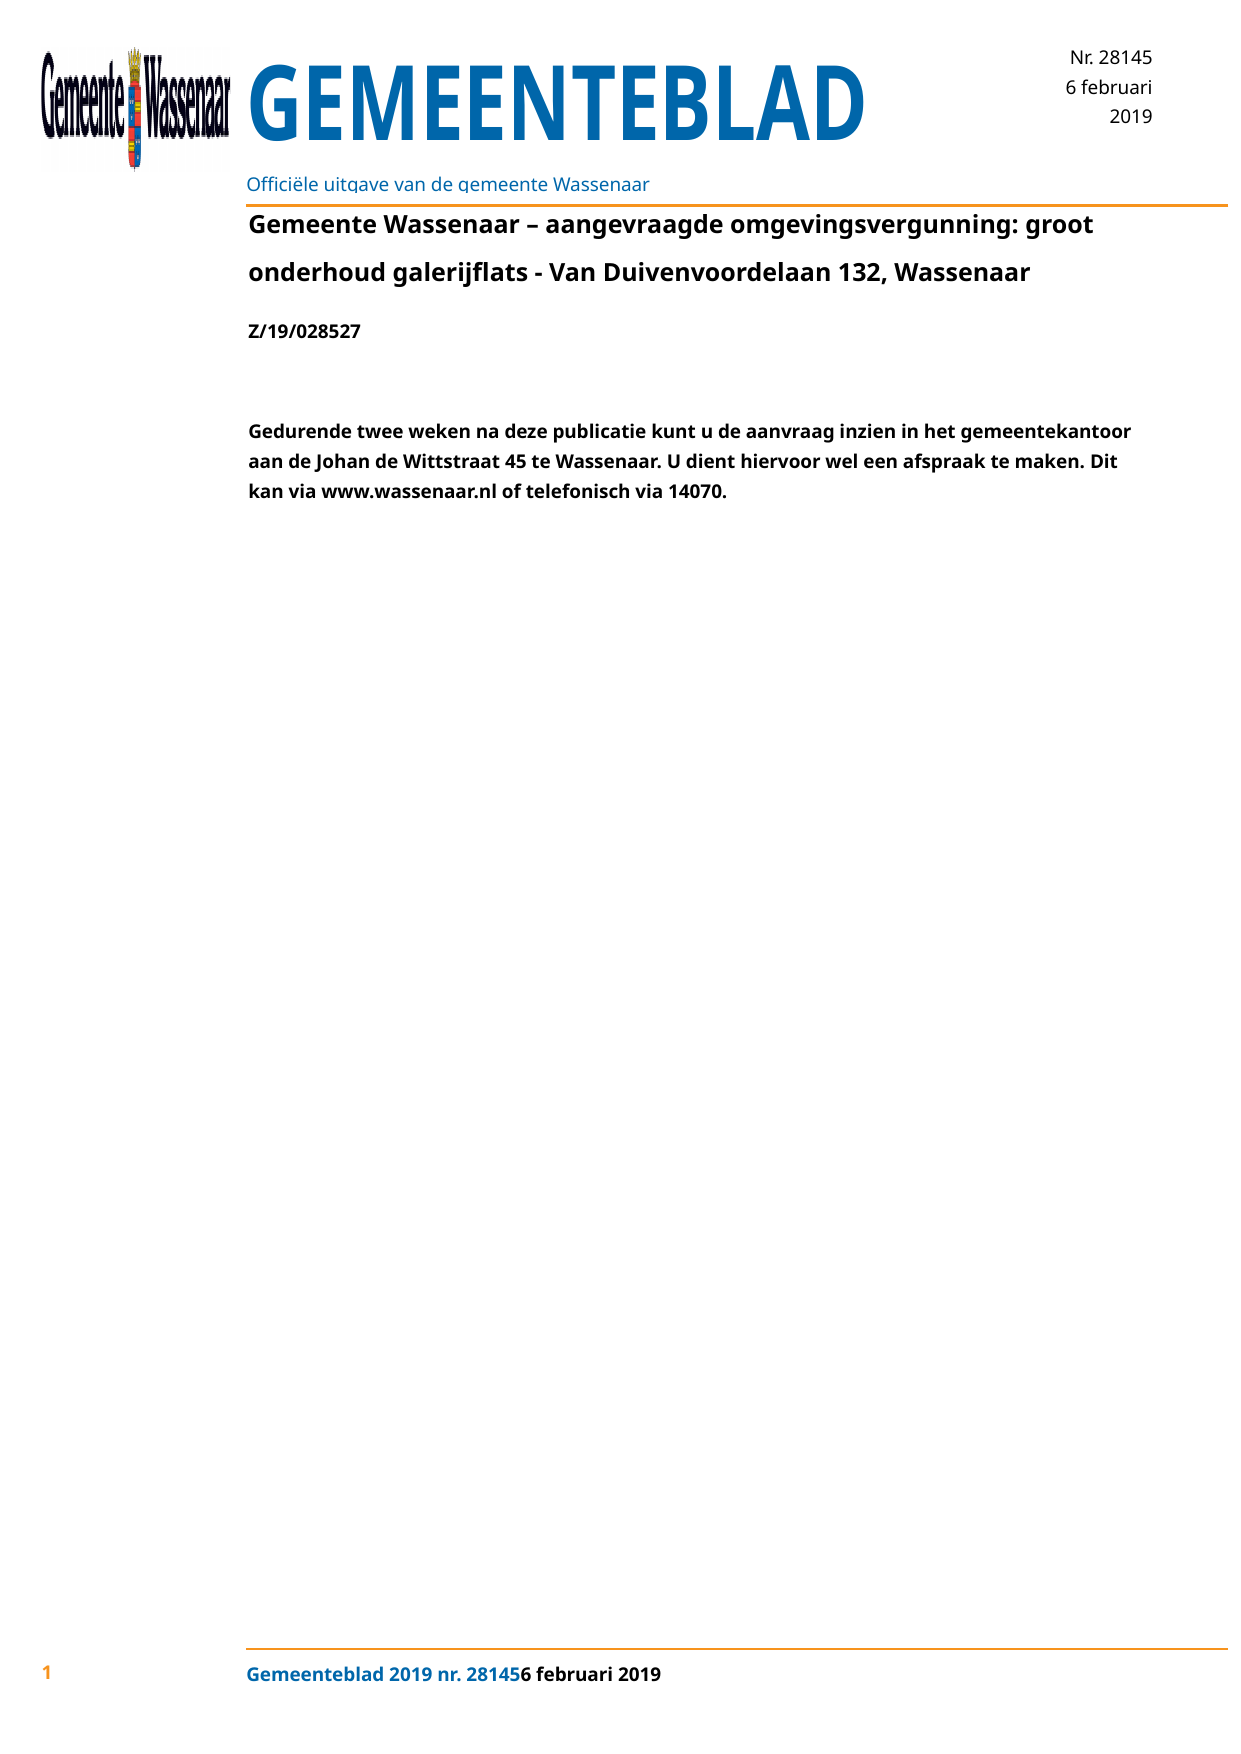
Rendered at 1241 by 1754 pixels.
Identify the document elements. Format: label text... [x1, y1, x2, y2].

text Z/19/028527 [248, 318, 1152, 344]
text Gedurende twee weken na deze publicatie kunt u de aanvraag inzien in het gemeentekantoor aan de Johan de Wittstraat 45 te Wassenaar. U dient hiervoor wel een afspraak te maken. Dit kan via www.wassenaar.nl of telefonisch via 14070. [248, 419, 1152, 504]
text Gemeente Wassenaar – aangevraagde omgevingsvergunning: groot onderhoud galerijflats - Van Duivenvoordelaan 132, Wassenaar [248, 207, 1152, 288]
picture [41, 47, 231, 172]
